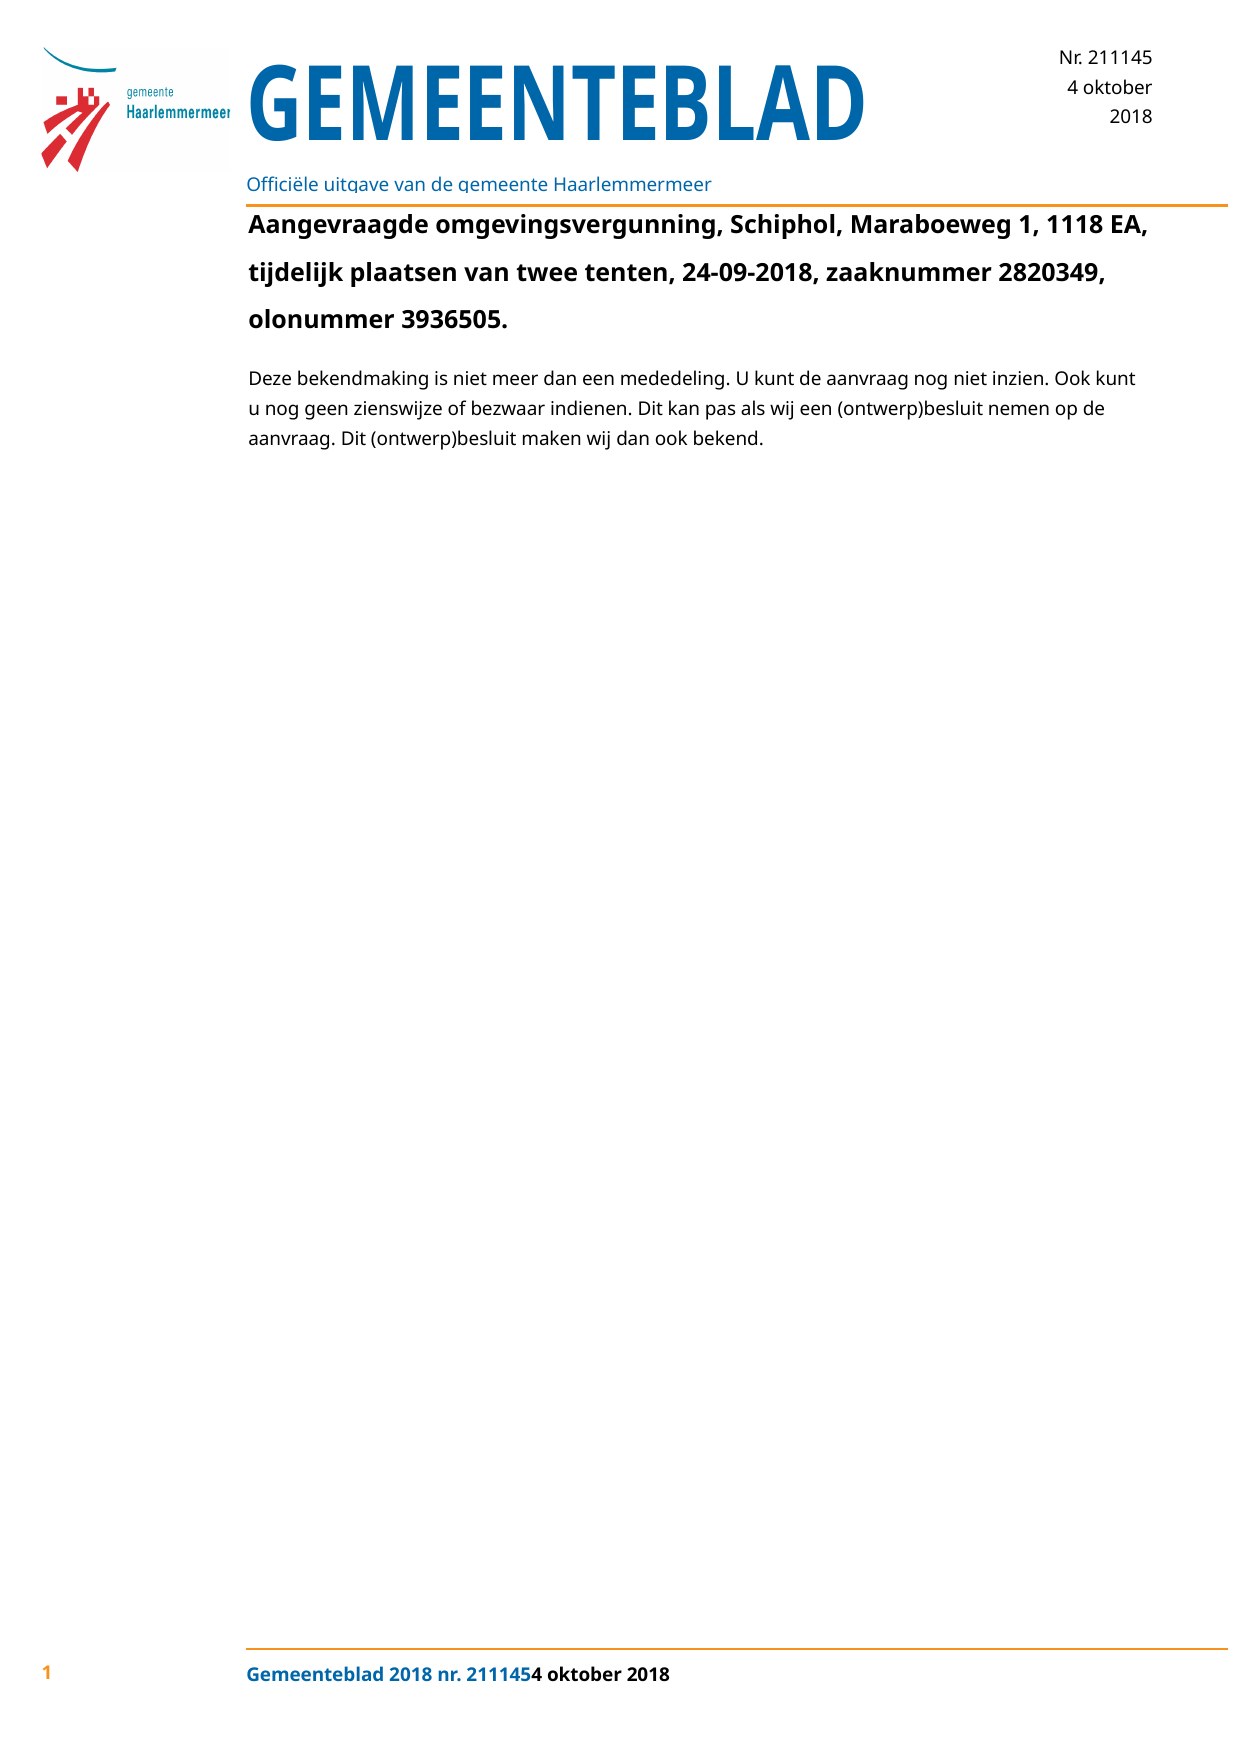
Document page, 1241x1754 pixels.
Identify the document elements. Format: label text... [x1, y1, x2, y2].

text Deze bekendmaking is niet meer dan een mededeling. U kunt de aanvraag nog niet inzien. Ook kunt u nog geen zienswijze of bezwaar indienen. Dit kan pas als wij een (ontwerp)besluit nemen op de aanvraag. Dit (ontwerp)besluit maken wij dan ook bekend. [248, 366, 1152, 450]
text Aangevraagde omgevingsvergunning, Schiphol, Maraboeweg 1, 1118 EA, tijdelijk plaatsen van twee tenten, 24-09-2018, zaaknummer 2820349, olonummer 3936505. [248, 207, 1152, 336]
picture [41, 47, 231, 172]
